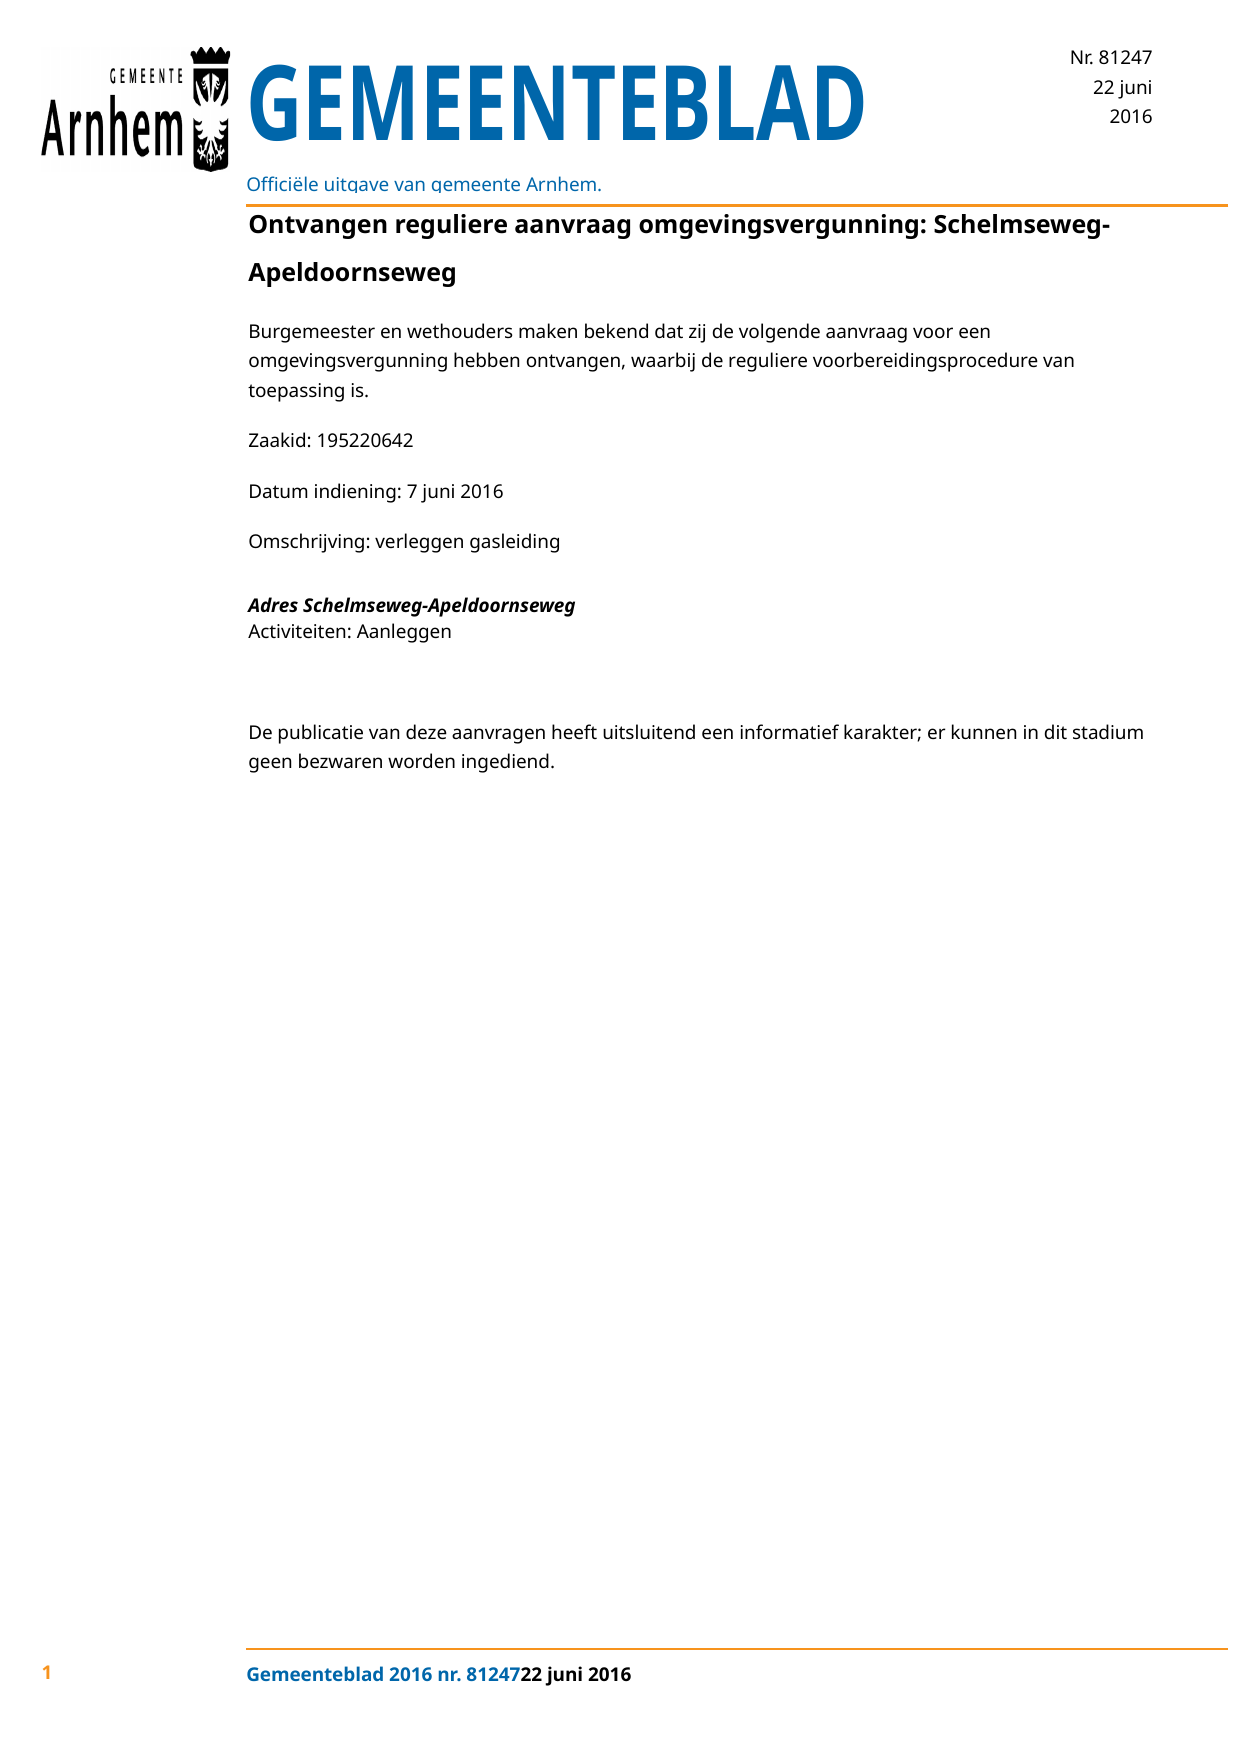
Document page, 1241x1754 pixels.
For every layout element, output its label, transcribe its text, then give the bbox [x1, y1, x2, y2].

text Activiteiten: Aanleggen [248, 618, 1152, 644]
text Ontvangen reguliere aanvraag omgevingsvergunning: Schelmseweg-Apeldoornseweg [248, 207, 1152, 288]
text Zaakid: 195220642 [248, 427, 1152, 453]
text Burgemeester en wethouders maken bekend dat zij de volgende aanvraag voor een omgevingsvergunning hebben ontvangen, waarbij de reguliere voorbereidingsprocedure van toepassing is. [248, 318, 1152, 403]
text Datum indiening: 7 juni 2016 [248, 478, 1152, 504]
text Omschrijving: verleggen gasleiding [248, 528, 1152, 554]
text Adres Schelmseweg-Apeldoornseweg [248, 592, 1152, 618]
picture [41, 47, 231, 172]
text De publicatie van deze aanvragen heeft uitsluitend een informatief karakter; er kunnen in dit stadium geen bezwaren worden ingediend. [248, 719, 1152, 774]
